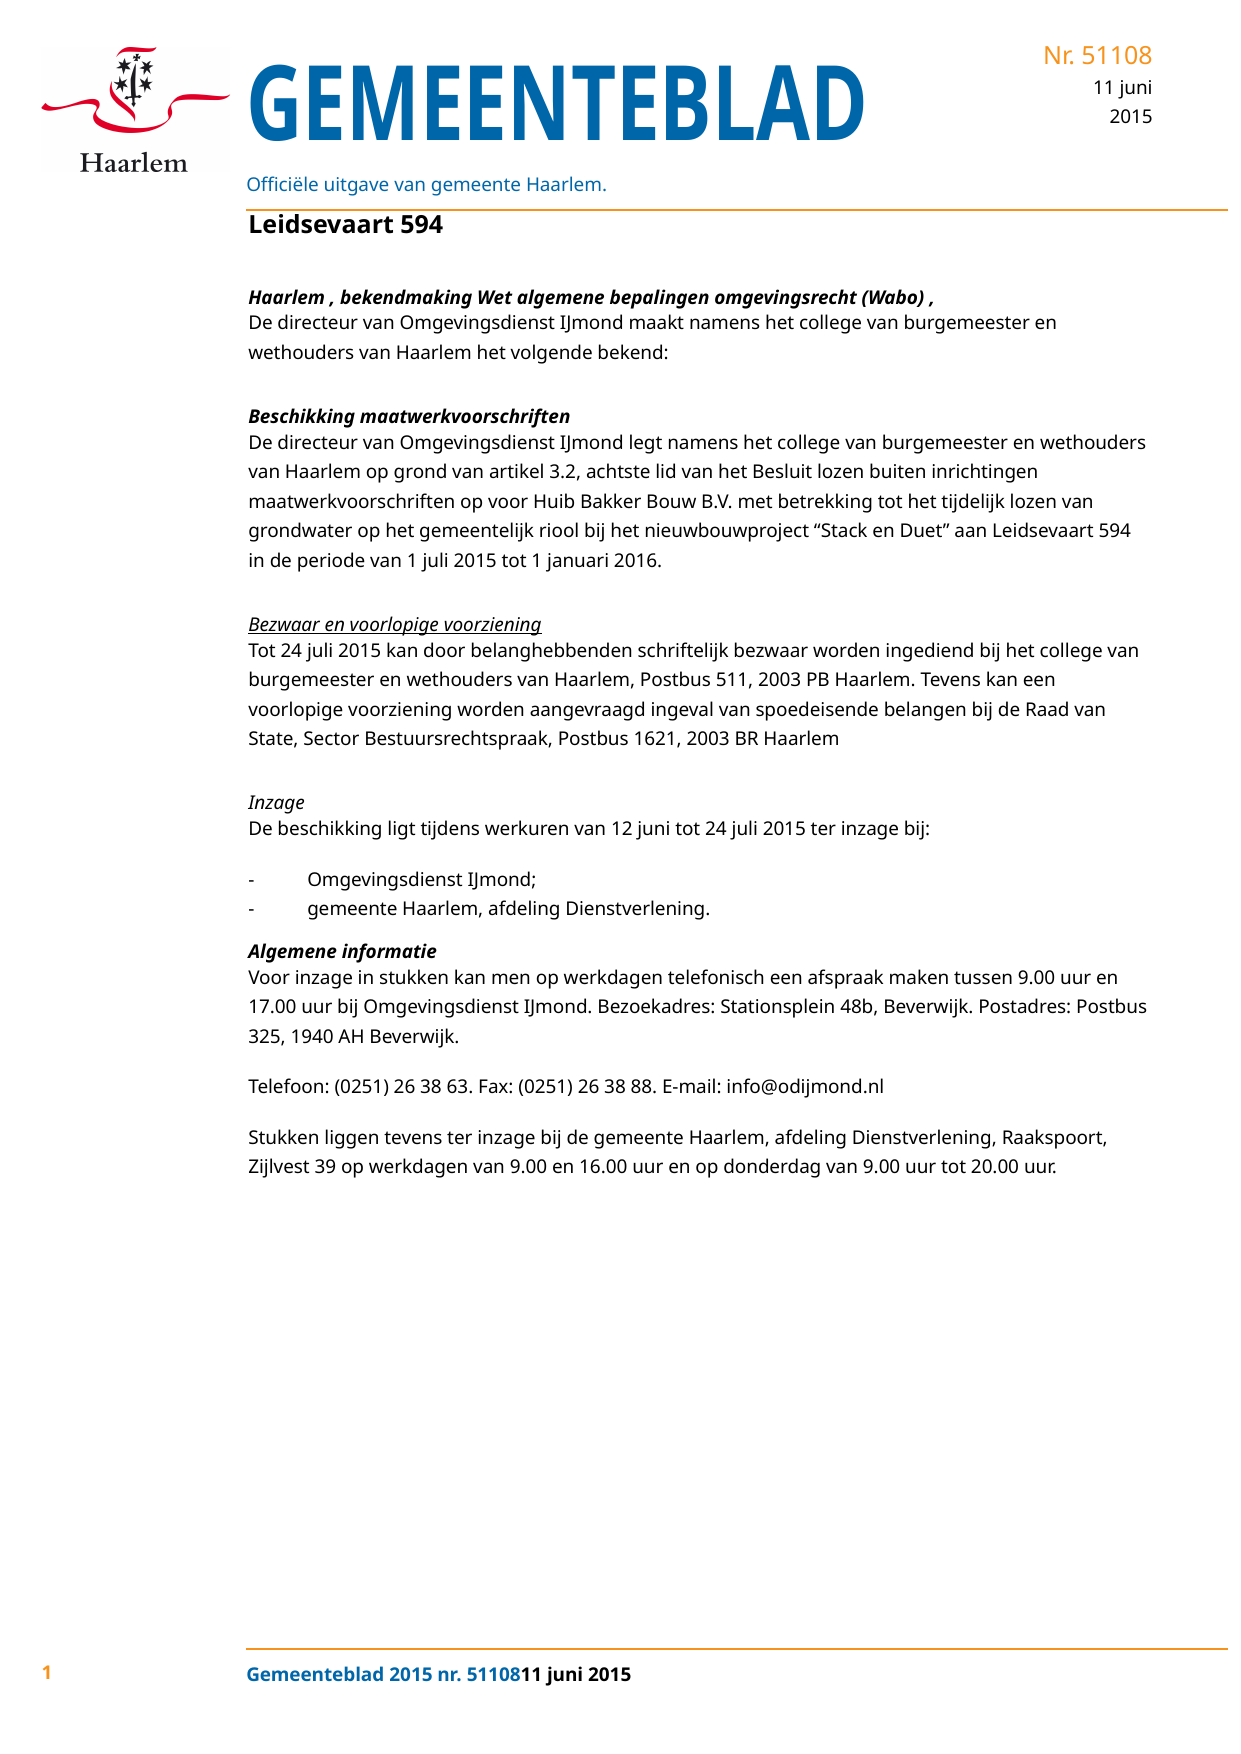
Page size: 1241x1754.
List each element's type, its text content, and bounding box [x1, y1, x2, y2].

text Algemene informatie [248, 938, 1152, 964]
text Leidsevaart 594 [248, 211, 1152, 241]
text De directeur van Omgevingsdienst IJmond maakt namens het college van burgemeester en wethouders van Haarlem het volgende bekend: [248, 309, 1152, 365]
text Inzage [248, 789, 1152, 815]
text Beschikking maatwerkvoorschriften [248, 403, 1152, 429]
list gemeente Haarlem, afdeling Dienstverlening. [248, 895, 1152, 921]
text Stukken liggen tevens ter inzage bij de gemeente Haarlem, afdeling Dienstverlening, Raakspoort, Zijlvest 39 op werkdagen van 9.00 en 16.00 uur en op donderdag van 9.00 uur tot 20.00 uur. [248, 1124, 1152, 1179]
text Bezwaar en voorlopige voorziening [248, 611, 1152, 637]
text Tot 24 juli 2015 kan door belanghebbenden schriftelijk bezwaar worden ingediend bij het college van burgemeester en wethouders van Haarlem, Postbus 511, 2003 PB Haarlem. Tevens kan een voorlopige voorziening worden aangevraagd ingeval van spoedeisende belangen bij de Raad van State, Sector Bestuursrechtspraak, Postbus 1621, 2003 BR Haarlem [248, 637, 1152, 751]
list Omgevingsdienst IJmond; [248, 866, 1152, 891]
text Haarlem , bekendmaking Wet algemene bepalingen omgevingsrecht (Wabo) , [248, 284, 1152, 309]
text Telefoon: (0251) 26 38 63. Fax: (0251) 26 38 88. E-mail: info@odijmond.nl [248, 1074, 1152, 1099]
text De beschikking ligt tijdens werkuren van 12 juni tot 24 juli 2015 ter inzage bij: [248, 815, 1152, 841]
picture [41, 47, 231, 172]
text Voor inzage in stukken kan men op werkdagen telefonisch een afspraak maken tussen 9.00 uur en 17.00 uur bij Omgevingsdienst IJmond. Bezoekadres: Stationsplein 48b, Beverwijk. Postadres: Postbus 325, 1940 AH Beverwijk. [248, 964, 1152, 1049]
text De directeur van Omgevingsdienst IJmond legt namens het college van burgemeester en wethouders van Haarlem op grond van artikel 3.2, achtste lid van het Besluit lozen buiten inrichtingen maatwerkvoorschriften op voor Huib Bakker Bouw B.V. met betrekking tot het tijdelijk lozen van grondwater op het gemeentelijk riool bij het nieuwbouwproject “Stack en Duet” aan Leidsevaart 594 in de periode van 1 juli 2015 tot 1 januari 2016. [248, 429, 1152, 573]
